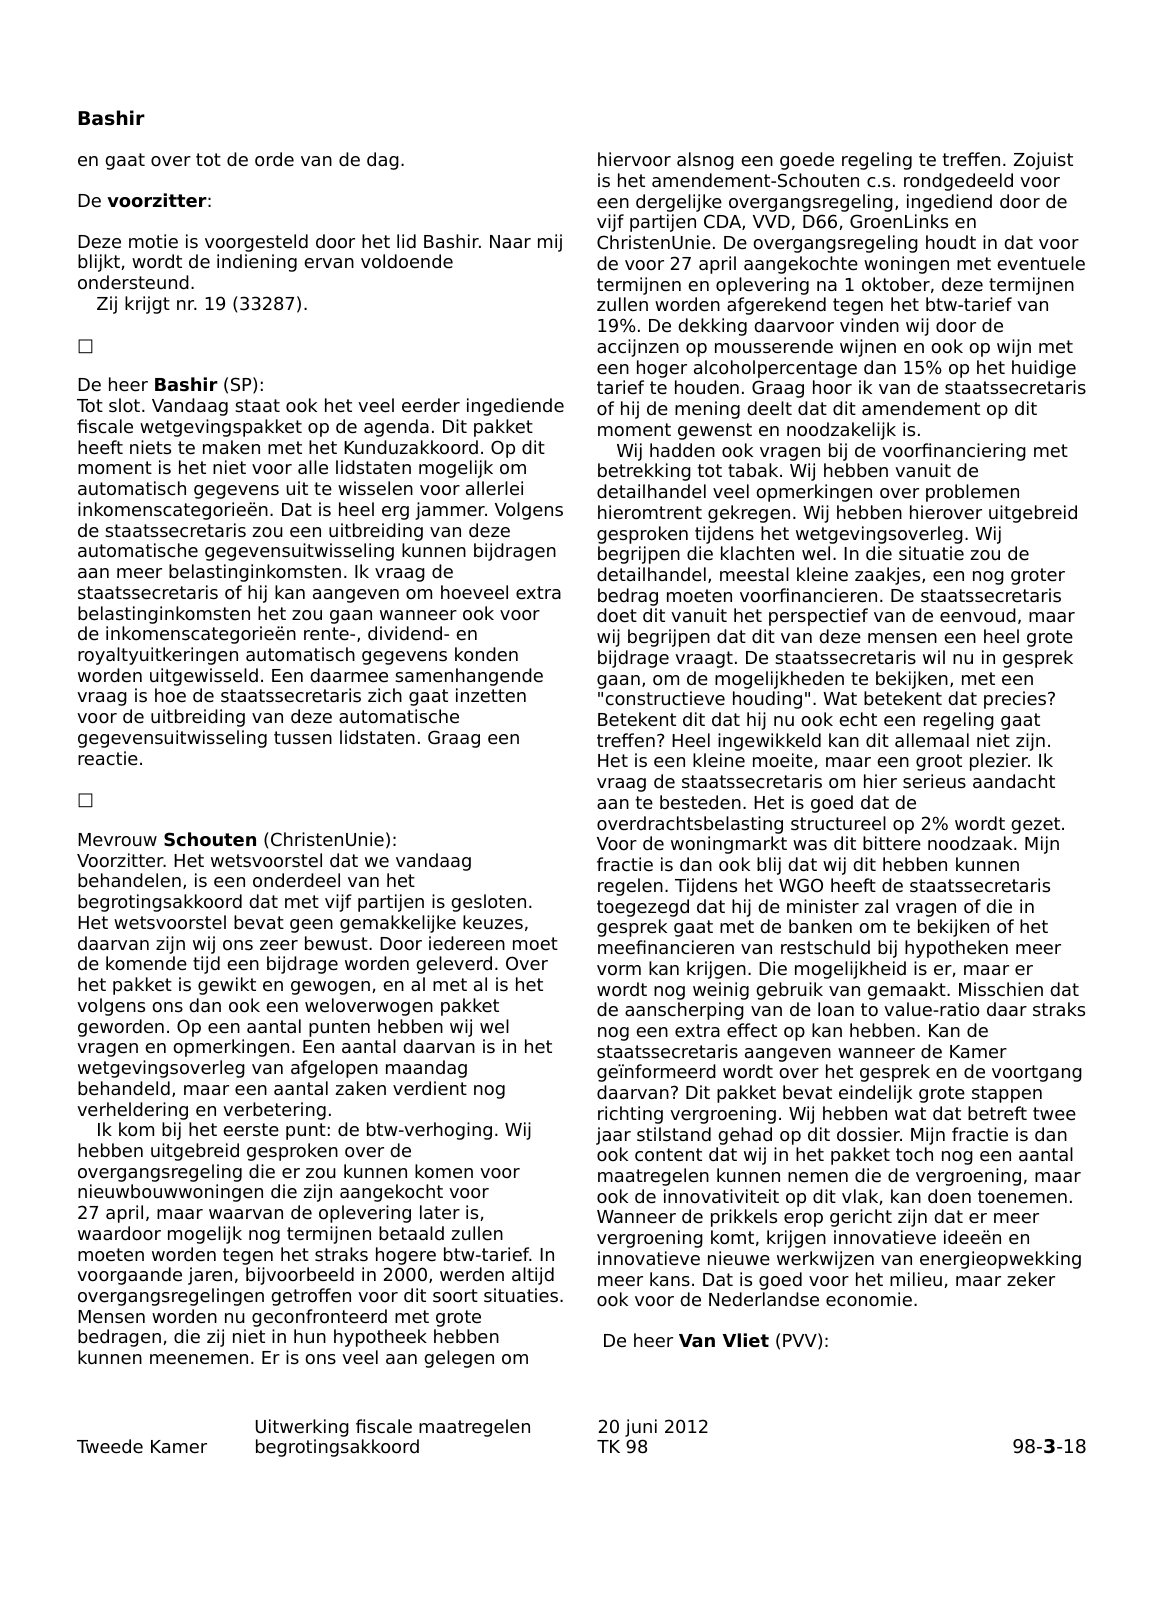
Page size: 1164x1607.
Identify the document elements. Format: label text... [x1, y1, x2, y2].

text Ik kom bij het eerste punt: de btw-verhoging. Wij hebben uitgebreid gesproken over de overgangsregeling die er zou kunnen komen voor nieuwbouwwoningen die zijn aangekocht voor 27 april, maar waarvan de oplevering later is, waardoor mogelijk nog termijnen betaald zullen moeten worden tegen het straks hogere btw-tarief. In voorgaande jaren, bijvoorbeeld in 2000, werden altijd overgangsregelingen getroffen voor dit soort situaties. Mensen worden nu geconfronteerd met grote bedragen, die zij niet in hun hypotheek hebben kunnen meenemen. Er is ons veel aan gelegen om [77, 1120, 567, 1369]
text De heer Bashir (SP): [77, 375, 567, 396]
text □ [77, 789, 567, 810]
text Voorzitter. Het wetsvoorstel dat we vandaag behandelen, is een onderdeel van het begrotingsakkoord dat met vijf partijen is gesloten. Het wetsvoorstel bevat geen gemakkelijke keuzes, daarvan zijn wij ons zeer bewust. Door iedereen moet de komende tijd een bijdrage worden geleverd. Over het pakket is gewikt en gewogen, en al met al is het volgens ons dan ook een weloverwogen pakket geworden. Op een aantal punten hebben wij wel vragen en opmerkingen. Een aantal daarvan is in het wetgevingsoverleg van afgelopen maandag behandeld, maar een aantal zaken verdient nog verheldering en verbetering. [77, 851, 567, 1120]
text Tot slot. Vandaag staat ook het veel eerder ingediende fiscale wetgevingspakket op de agenda. Dit pakket heeft niets te maken met het Kunduzakkoord. Op dit moment is het niet voor alle lidstaten mogelijk om automatisch gegevens uit te wisselen voor allerlei inkomenscategorieën. Dat is heel erg jammer. Volgens de staatssecretaris zou een uitbreiding van deze automatische gegevensuitwisseling kunnen bijdragen aan meer belastinginkomsten. Ik vraag de staatssecretaris of hij kan aangeven om hoeveel extra belastinginkomsten het zou gaan wanneer ook voor de inkomenscategorieën rente-, dividend- en royaltyuitkeringen automatisch gegevens konden worden uitgewisseld. Een daarmee samenhangende vraag is hoe de staatssecretaris zich gaat inzetten voor de uitbreiding van deze automatische gegevensuitwisseling tussen lidstaten. Graag een reactie. [77, 396, 567, 769]
text Wij hadden ook vragen bij de voorfinanciering met betrekking tot tabak. Wij hebben vanuit de detailhandel veel opmerkingen over problemen hieromtrent gekregen. Wij hebben hierover uitgebreid gesproken tijdens het wetgevingsoverleg. Wij begrijpen die klachten wel. In die situatie zou de detailhandel, meestal kleine zaakjes, een nog groter bedrag moeten voorfinancieren. De staatssecretaris doet dit vanuit het perspectief van de eenvoud, maar wij begrijpen dat dit van deze mensen een heel grote bijdrage vraagt. De staatssecretaris wil nu in gesprek gaan, om de mogelijkheden te bekijken, met een "constructieve houding". Wat betekent dat precies? Betekent dit dat hij nu ook echt een regeling gaat treffen? Heel ingewikkeld kan dit allemaal niet zijn. Het is een kleine moeite, maar een groot plezier. Ik vraag de staatssecretaris om hier serieus aandacht aan te besteden. Het is goed dat de overdrachtsbelasting structureel op 2% wordt gezet. Voor de woningmarkt was dit bittere noodzaak. Mijn fractie is dan ook blij dat wij dit hebben kunnen regelen. Tijdens het WGO heeft de staatssecretaris toegezegd dat hij de minister zal vragen of die in gesprek gaat met de banken om te bekijken of het meefinancieren van restschuld bij hypotheken meer vorm kan krijgen. Die mogelijkheid is er, maar er wordt nog weinig gebruik van gemaakt. Misschien dat de aanscherping van de loan to value-ratio daar straks nog een extra effect op kan hebben. Kan de staatssecretaris aangeven wanneer de Kamer geïnformeerd wordt over het gesprek en de voortgang daarvan? Dit pakket bevat eindelijk grote stappen richting vergroening. Wij hebben wat dat betreft twee jaar stilstand gehad op dit dossier. Mijn fractie is dan ook content dat wij in het pakket toch nog een aantal maatregelen kunnen nemen die de vergroening, maar ook de innovativiteit op dit vlak, kan doen toenemen. Wanneer de prikkels erop gericht zijn dat er meer vergroening komt, krijgen innovatieve ideeën en innovatieve nieuwe werkwijzen van energieopwekking meer kans. Dat is goed voor het milieu, maar zeker ook voor de Nederlandse economie. [596, 440, 1087, 1311]
text Deze motie is voorgesteld door het lid Bashir. Naar mij blijkt, wordt de indiening ervan voldoende ondersteund. [77, 232, 567, 294]
text Zij krijgt nr. 19 (33287). [77, 294, 567, 314]
text en gaat over tot de orde van de dag. [77, 150, 567, 171]
text Mevrouw Schouten (ChristenUnie): [77, 830, 567, 851]
text □ [77, 334, 567, 355]
text hiervoor alsnog een goede regeling te treffen. Zojuist is het amendement-Schouten c.s. rondgedeeld voor een dergelijke overgangsregeling, ingediend door de vijf partijen CDA, VVD, D66, GroenLinks en ChristenUnie. De overgangsregeling houdt in dat voor de voor 27 april aangekochte woningen met eventuele termijnen en oplevering na 1 oktober, deze termijnen zullen worden afgerekend tegen het btw-tarief van 19%. De dekking daarvoor vinden wij door de accijnzen op mousserende wijnen en ook op wijn met een hoger alcoholpercentage dan 15% op het huidige tarief te houden. Graag hoor ik van de staatssecretaris of hij de mening deelt dat dit amendement op dit moment gewenst en noodzakelijk is. [596, 150, 1087, 440]
text De voorzitter: [77, 191, 567, 212]
text De heer Van Vliet (PVV): [596, 1331, 1087, 1352]
